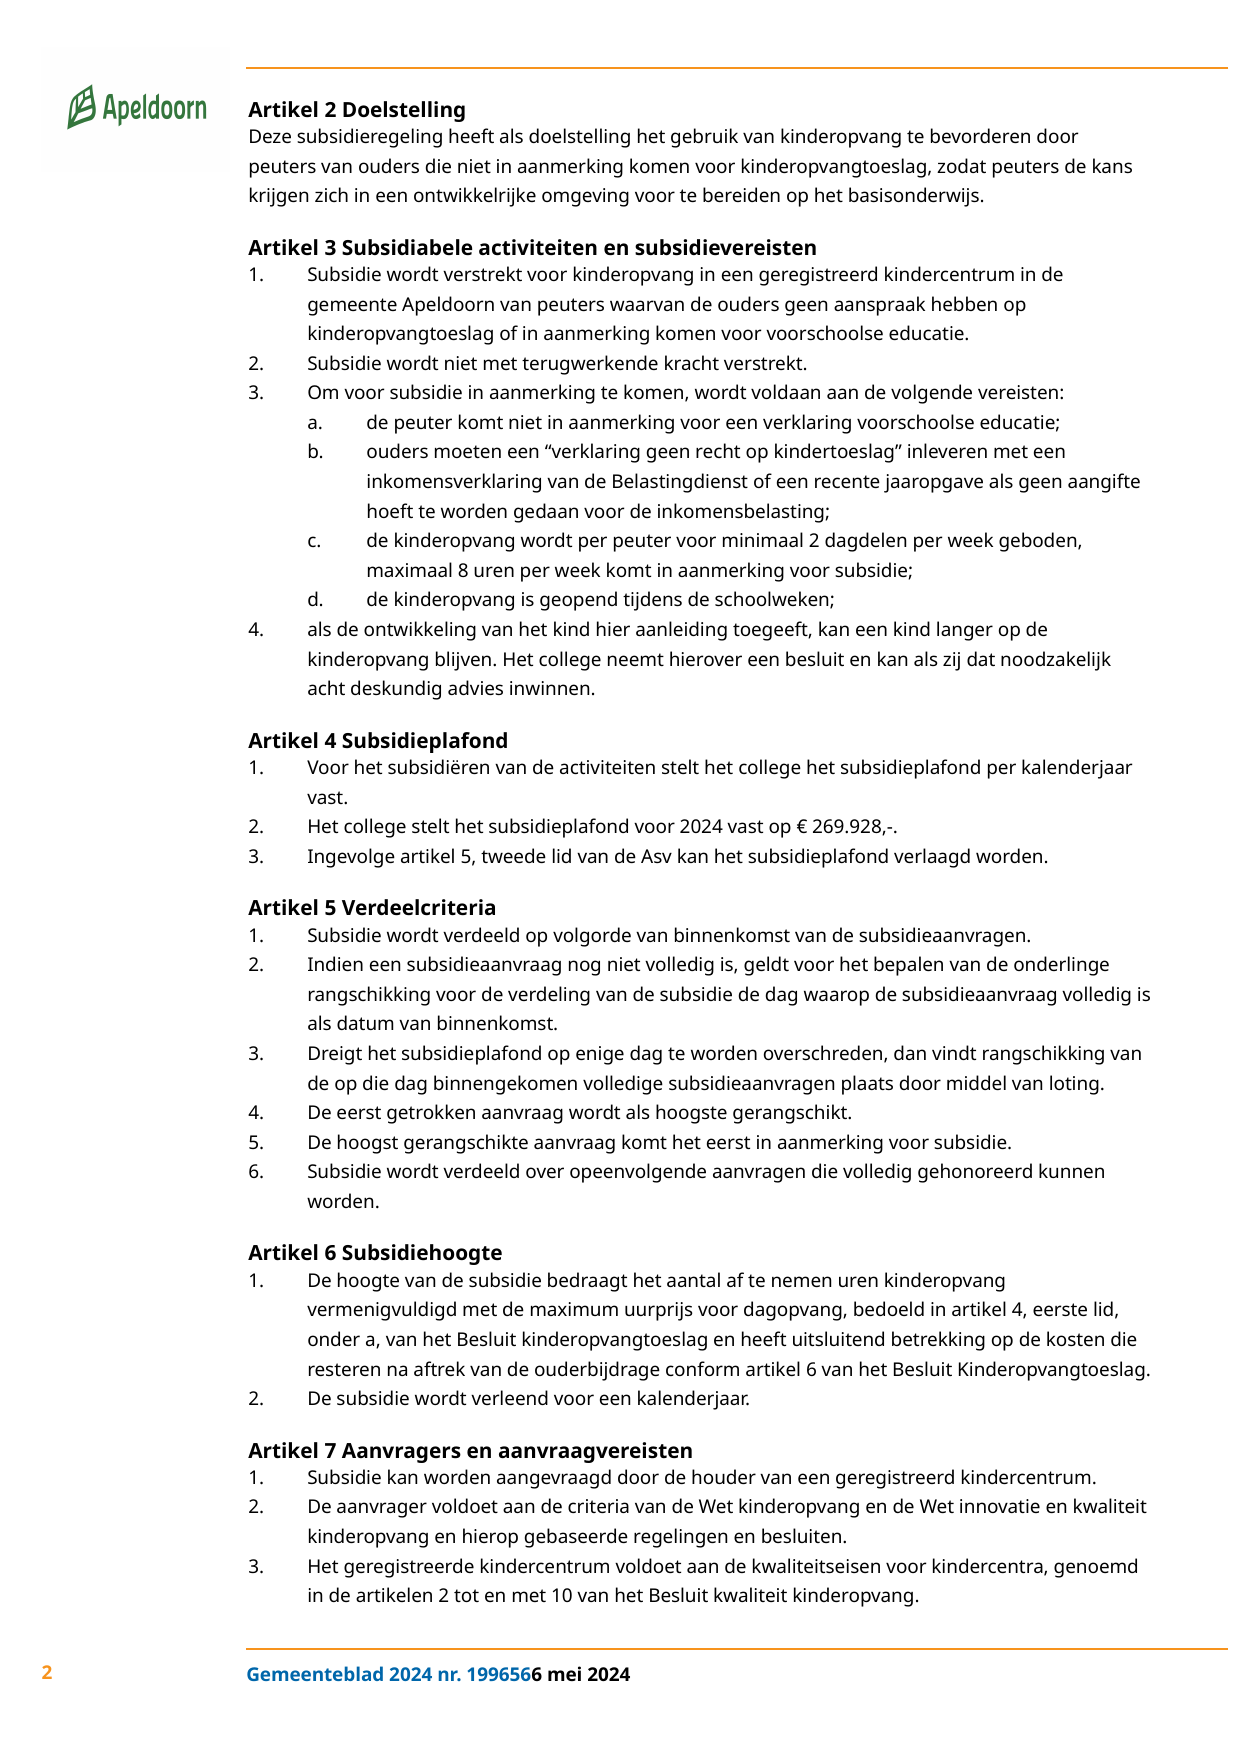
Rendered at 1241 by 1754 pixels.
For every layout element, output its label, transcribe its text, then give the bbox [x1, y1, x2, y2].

list De aanvrager voldoet aan de criteria van de Wet kinderopvang en de Wet innovatie en kwaliteit kinderopvang en hierop gebaseerde regelingen en besluiten. [248, 1494, 1152, 1549]
list Subsidie wordt niet met terugwerkende kracht verstrekt. [248, 350, 1152, 376]
list De eerst getrokken aanvraag wordt als hoogste gerangschikt. [248, 1099, 1152, 1125]
list Voor het subsidiëren van de activiteiten stelt het college het subsidieplafond per kalenderjaar vast. [248, 754, 1152, 809]
list De subsidie wordt verleend voor een kalenderjaar. [248, 1385, 1152, 1411]
text Artikel 3 Subsidiabele activiteiten en subsidievereisten [248, 233, 1152, 261]
list Het college stelt het subsidieplafond voor 2024 vast op € 269.928,-. [248, 813, 1152, 839]
picture [41, 47, 231, 172]
list Subsidie kan worden aangevraagd door de houder van een geregistreerd kindercentrum. [248, 1464, 1152, 1490]
list de kinderopvang is geopend tijdens de schoolweken; [307, 587, 1152, 612]
text Artikel 6 Subsidiehoogte [248, 1238, 1152, 1267]
list Ingevolge artikel 5, tweede lid van de Asv kan het subsidieplafond verlaagd worden. [248, 843, 1152, 869]
text Artikel 2 Doelstelling [248, 95, 1152, 123]
text Artikel 7 Aanvragers en aanvraagvereisten [248, 1436, 1152, 1464]
text Artikel 5 Verdeelcriteria [248, 893, 1152, 922]
list de kinderopvang wordt per peuter voor minimaal 2 dagdelen per week geboden, maximaal 8 uren per week komt in aanmerking voor subsidie; [307, 527, 1152, 583]
list De hoogst gerangschikte aanvraag komt het eerst in aanmerking voor subsidie. [248, 1129, 1152, 1155]
list ouders moeten een “verklaring geen recht op kindertoeslag” inleveren met een inkomensverklaring van de Belastingdienst of een recente jaaropgave als geen aangifte hoeft te worden gedaan voor de inkomensbelasting; [307, 439, 1152, 524]
text Deze subsidieregeling heeft als doelstelling het gebruik van kinderopvang te bevorderen door peuters van ouders die niet in aanmerking komen voor kinderopvangtoeslag, zodat peuters de kans krijgen zich in een ontwikkelrijke omgeving voor te bereiden op het basisonderwijs. [248, 123, 1152, 208]
list Dreigt het subsidieplafond op enige dag te worden overschreden, dan vindt rangschikking van de op die dag binnengekomen volledige subsidieaanvragen plaats door middel van loting. [248, 1040, 1152, 1096]
list Indien een subsidieaanvraag nog niet volledig is, geldt voor het bepalen van de onderlinge rangschikking voor de verdeling van de subsidie de dag waarop de subsidieaanvraag volledig is als datum van binnenkomst. [248, 951, 1152, 1036]
list Subsidie wordt verstrekt voor kinderopvang in een geregistreerd kindercentrum in de gemeente Apeldoorn van peuters waarvan de ouders geen aanspraak hebben op kinderopvangtoeslag of in aanmerking komen voor voorschoolse educatie. [248, 261, 1152, 346]
list Subsidie wordt verdeeld op volgorde van binnenkomst van de subsidieaanvragen. [248, 922, 1152, 948]
list als de ontwikkeling van het kind hier aanleiding toegeeft, kan een kind langer op de kinderopvang blijven. Het college neemt hierover een besluit en kan als zij dat noodzakelijk acht deskundig advies inwinnen. [248, 616, 1152, 701]
list Subsidie wordt verdeeld over opeenvolgende aanvragen die volledig gehonoreerd kunnen worden. [248, 1158, 1152, 1214]
list Het geregistreerde kindercentrum voldoet aan de kwaliteitseisen voor kindercentra, genoemd in de artikelen 2 tot en met 10 van het Besluit kwaliteit kinderopvang. [248, 1553, 1152, 1608]
list De hoogte van de subsidie bedraagt het aantal af te nemen uren kinderopvang vermenigvuldigd met de maximum uurprijs voor dagopvang, bedoeld in artikel 4, eerste lid, onder a, van het Besluit kinderopvangtoeslag en heeft uitsluitend betrekking op de kosten die resteren na aftrek van de ouderbijdrage conform artikel 6 van het Besluit Kinderopvangtoeslag. [248, 1267, 1152, 1381]
list Om voor subsidie in aanmerking te komen, wordt voldaan aan de volgende vereisten: [248, 379, 1152, 405]
list de peuter komt niet in aanmerking voor een verklaring voorschoolse educatie; [307, 409, 1152, 435]
text Artikel 4 Subsidieplafond [248, 726, 1152, 754]
